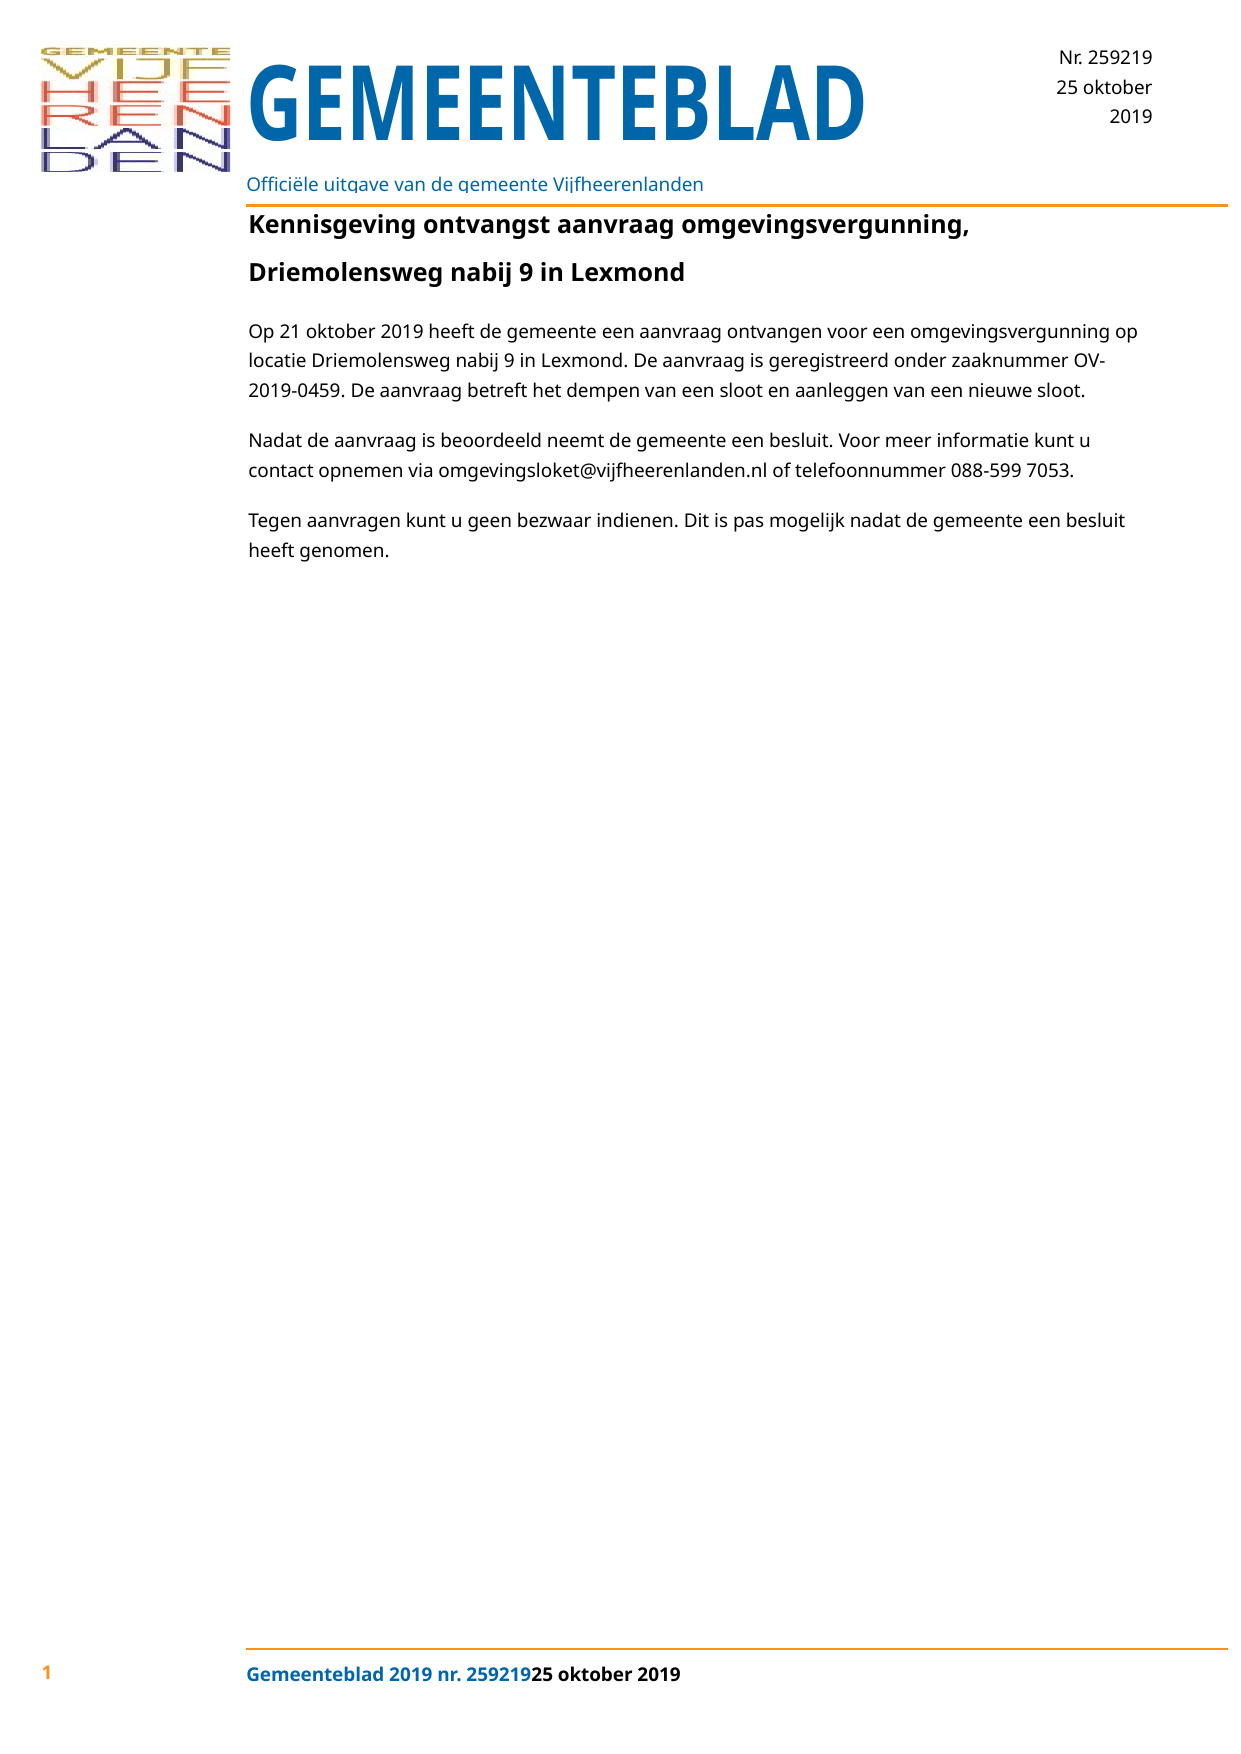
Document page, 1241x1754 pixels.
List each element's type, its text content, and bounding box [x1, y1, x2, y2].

text Op 21 oktober 2019 heeft de gemeente een aanvraag ontvangen voor een omgevingsvergunning op locatie Driemolensweg nabij 9 in Lexmond. De aanvraag is geregistreerd onder zaaknummer OV-2019-0459. De aanvraag betreft het dempen van een sloot en aanleggen van een nieuwe sloot. [248, 318, 1152, 403]
text Tegen aanvragen kunt u geen bezwaar indienen. Dit is pas mogelijk nadat de gemeente een besluit heeft genomen. [248, 507, 1152, 563]
text Nadat de aanvraag is beoordeeld neemt de gemeente een besluit. Voor meer informatie kunt u contact opnemen via omgevingsloket@vijfheerenlanden.nl of telefoonnummer 088-599 7053. [248, 427, 1152, 483]
picture [41, 47, 231, 172]
text Kennisgeving ontvangst aanvraag omgevingsvergunning, Driemolensweg nabij 9 in Lexmond [248, 207, 1152, 288]
